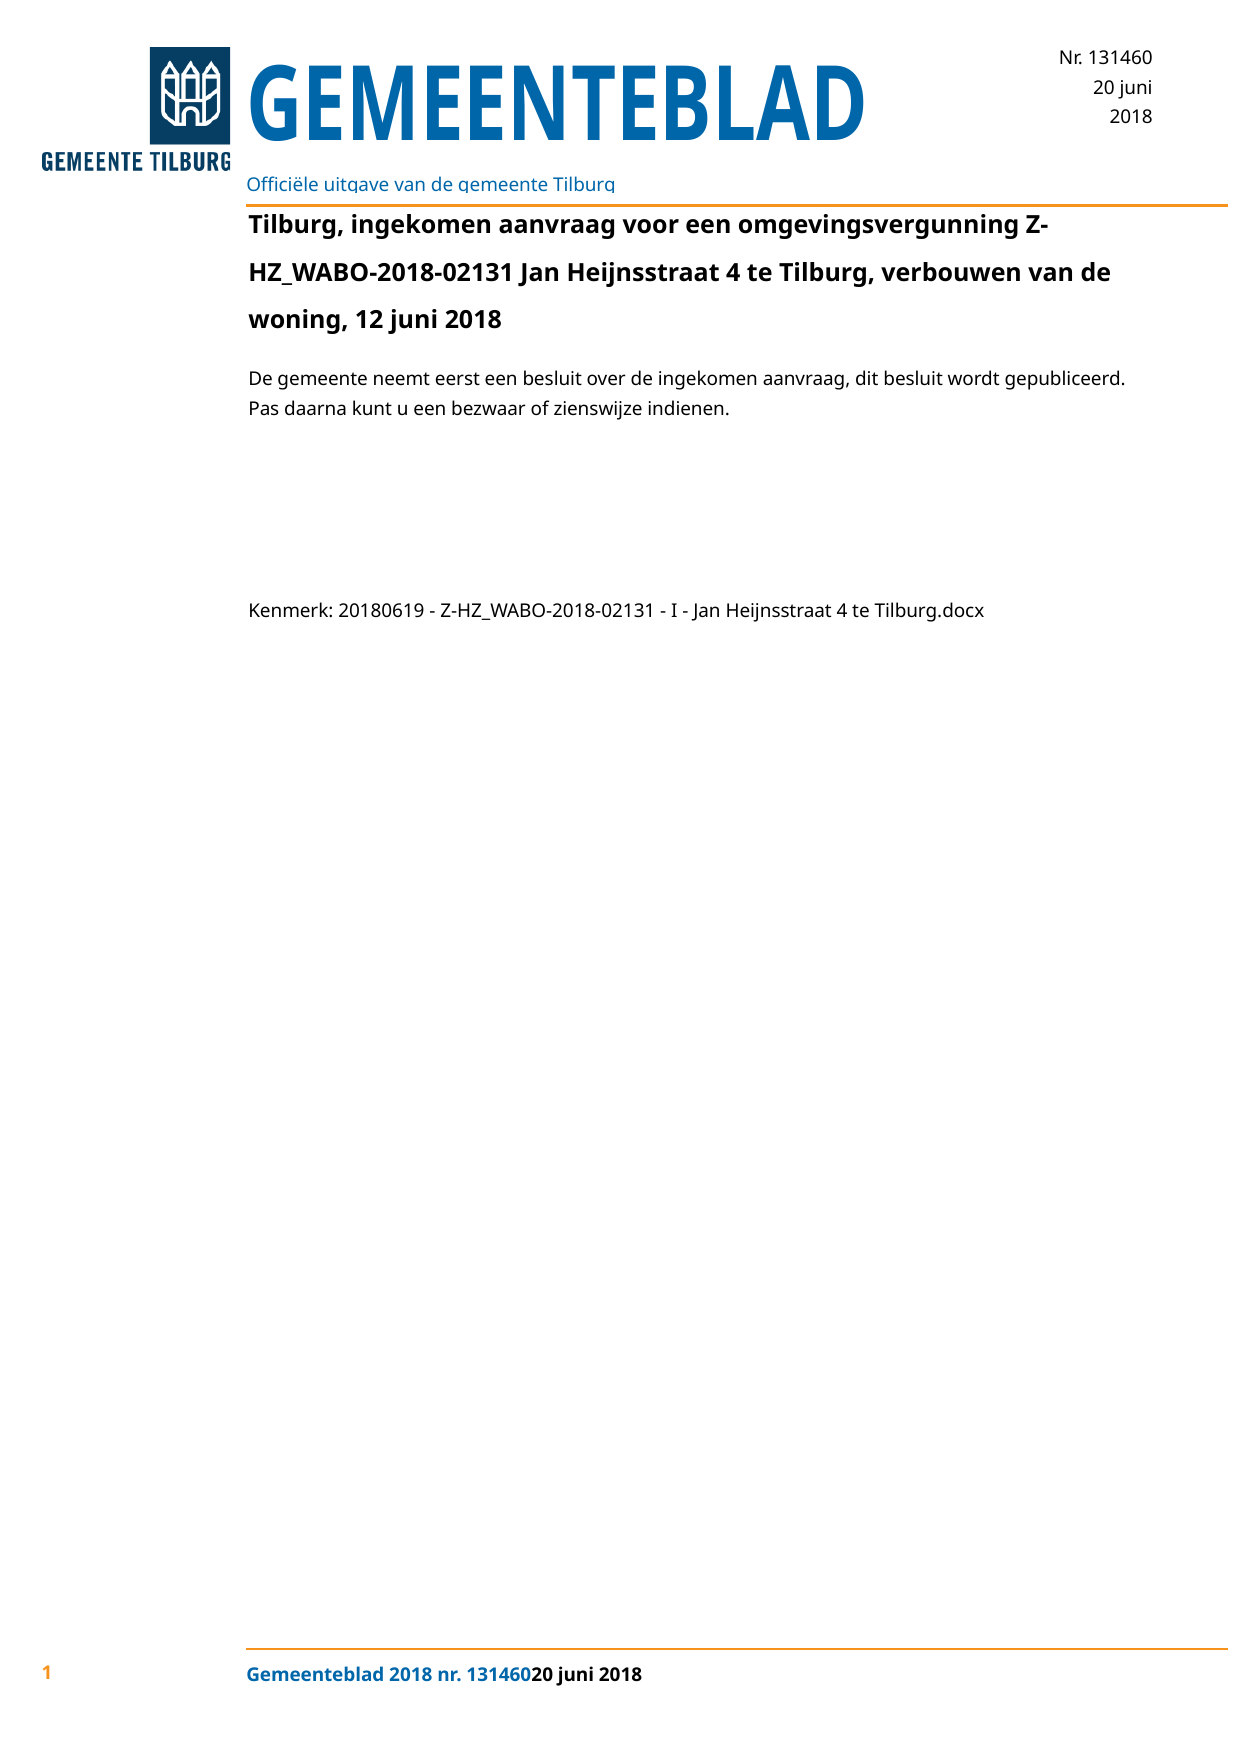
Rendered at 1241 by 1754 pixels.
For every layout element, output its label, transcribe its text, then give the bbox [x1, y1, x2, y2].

text Kenmerk: 20180619 - Z-HZ_WABO-2018-02131 - I - Jan Heijnsstraat 4 te Tilburg.docx [248, 597, 1152, 622]
text Tilburg, ingekomen aanvraag voor een omgevingsvergunning Z-HZ_WABO-2018-02131 Jan Heijnsstraat 4 te Tilburg, verbouwen van de woning, 12 juni 2018 [248, 207, 1152, 336]
picture [41, 47, 231, 172]
text De gemeente neemt eerst een besluit over de ingekomen aanvraag, dit besluit wordt gepubliceerd. Pas daarna kunt u een bezwaar of zienswijze indienen. [248, 366, 1152, 421]
